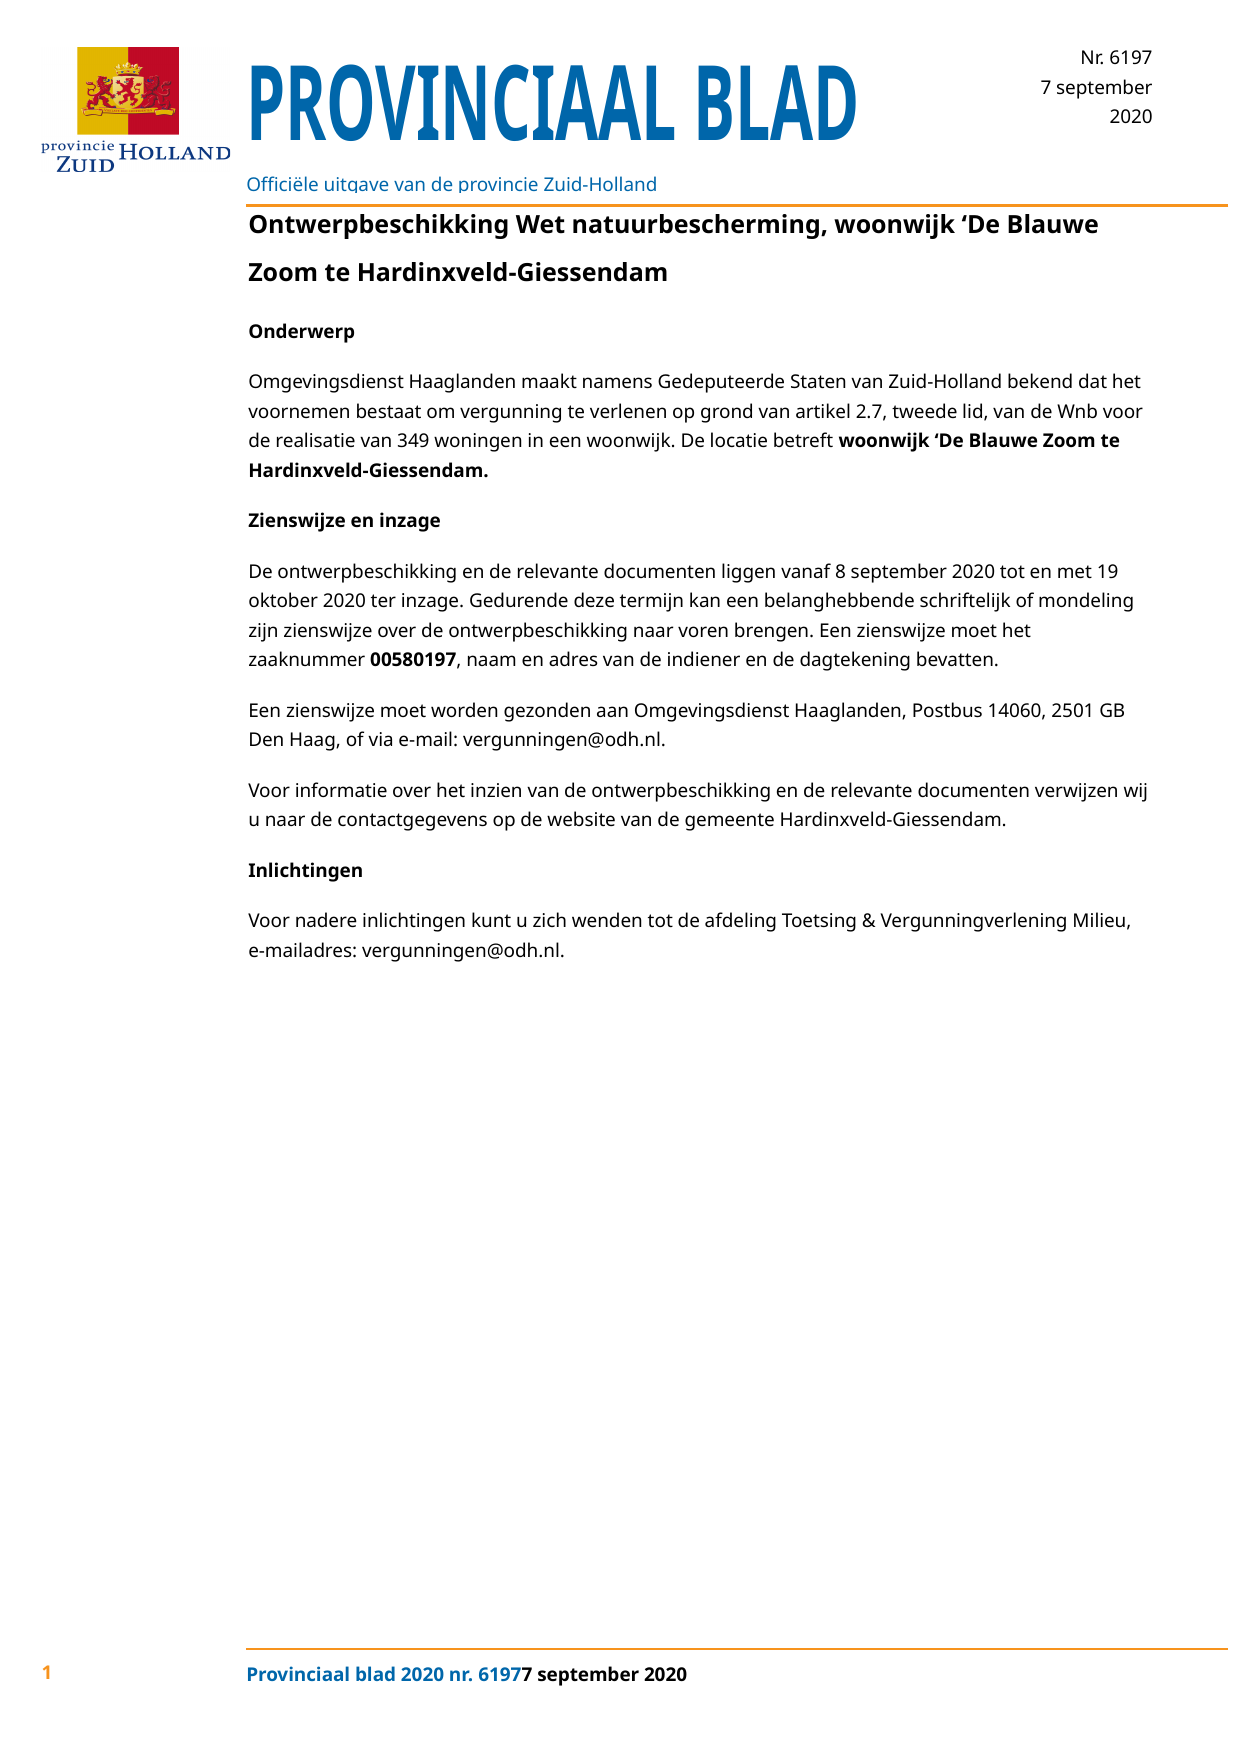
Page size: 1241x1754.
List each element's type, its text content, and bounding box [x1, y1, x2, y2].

picture [41, 47, 231, 172]
text De ontwerpbeschikking en de relevante documenten liggen vanaf 8 september 2020 tot en met 19 oktober 2020 ter inzage. Gedurende deze termijn kan een belanghebbende schriftelijk of mondeling zijn zienswijze over de ontwerpbeschikking naar voren brengen. Een zienswijze moet het zaaknummer 00580197, naam en adres van de indiener en de dagtekening bevatten. [248, 558, 1152, 672]
text Zienswijze en inzage [248, 507, 1152, 533]
text Voor informatie over het inzien van de ontwerpbeschikking en de relevante documenten verwijzen wij u naar de contactgegevens op de website van de gemeente Hardinxveld-Giessendam. [248, 777, 1152, 832]
text Voor nadere inlichtingen kunt u zich wenden tot de afdeling Toetsing & Vergunningverlening Milieu, e-mailadres: vergunningen@odh.nl. [248, 907, 1152, 963]
text Een zienswijze moet worden gezonden aan Omgevingsdienst Haaglanden, Postbus 14060, 2501 GB Den Haag, of via e-mail: vergunningen@odh.nl. [248, 697, 1152, 752]
text Ontwerpbeschikking Wet natuurbescherming, woonwijk ‘De Blauwe Zoom te Hardinxveld-Giessendam [248, 207, 1152, 288]
text Omgevingsdienst Haaglanden maakt namens Gedeputeerde Staten van Zuid-Holland bekend dat het voornemen bestaat om vergunning te verlenen op grond van artikel 2.7, tweede lid, van de Wnb voor de realisatie van 349 woningen in een woonwijk. De locatie betreft woonwijk ‘De Blauwe Zoom te Hardinxveld-Giessendam. [248, 368, 1152, 483]
text Inlichtingen [248, 857, 1152, 883]
text Onderwerp [248, 318, 1152, 344]
